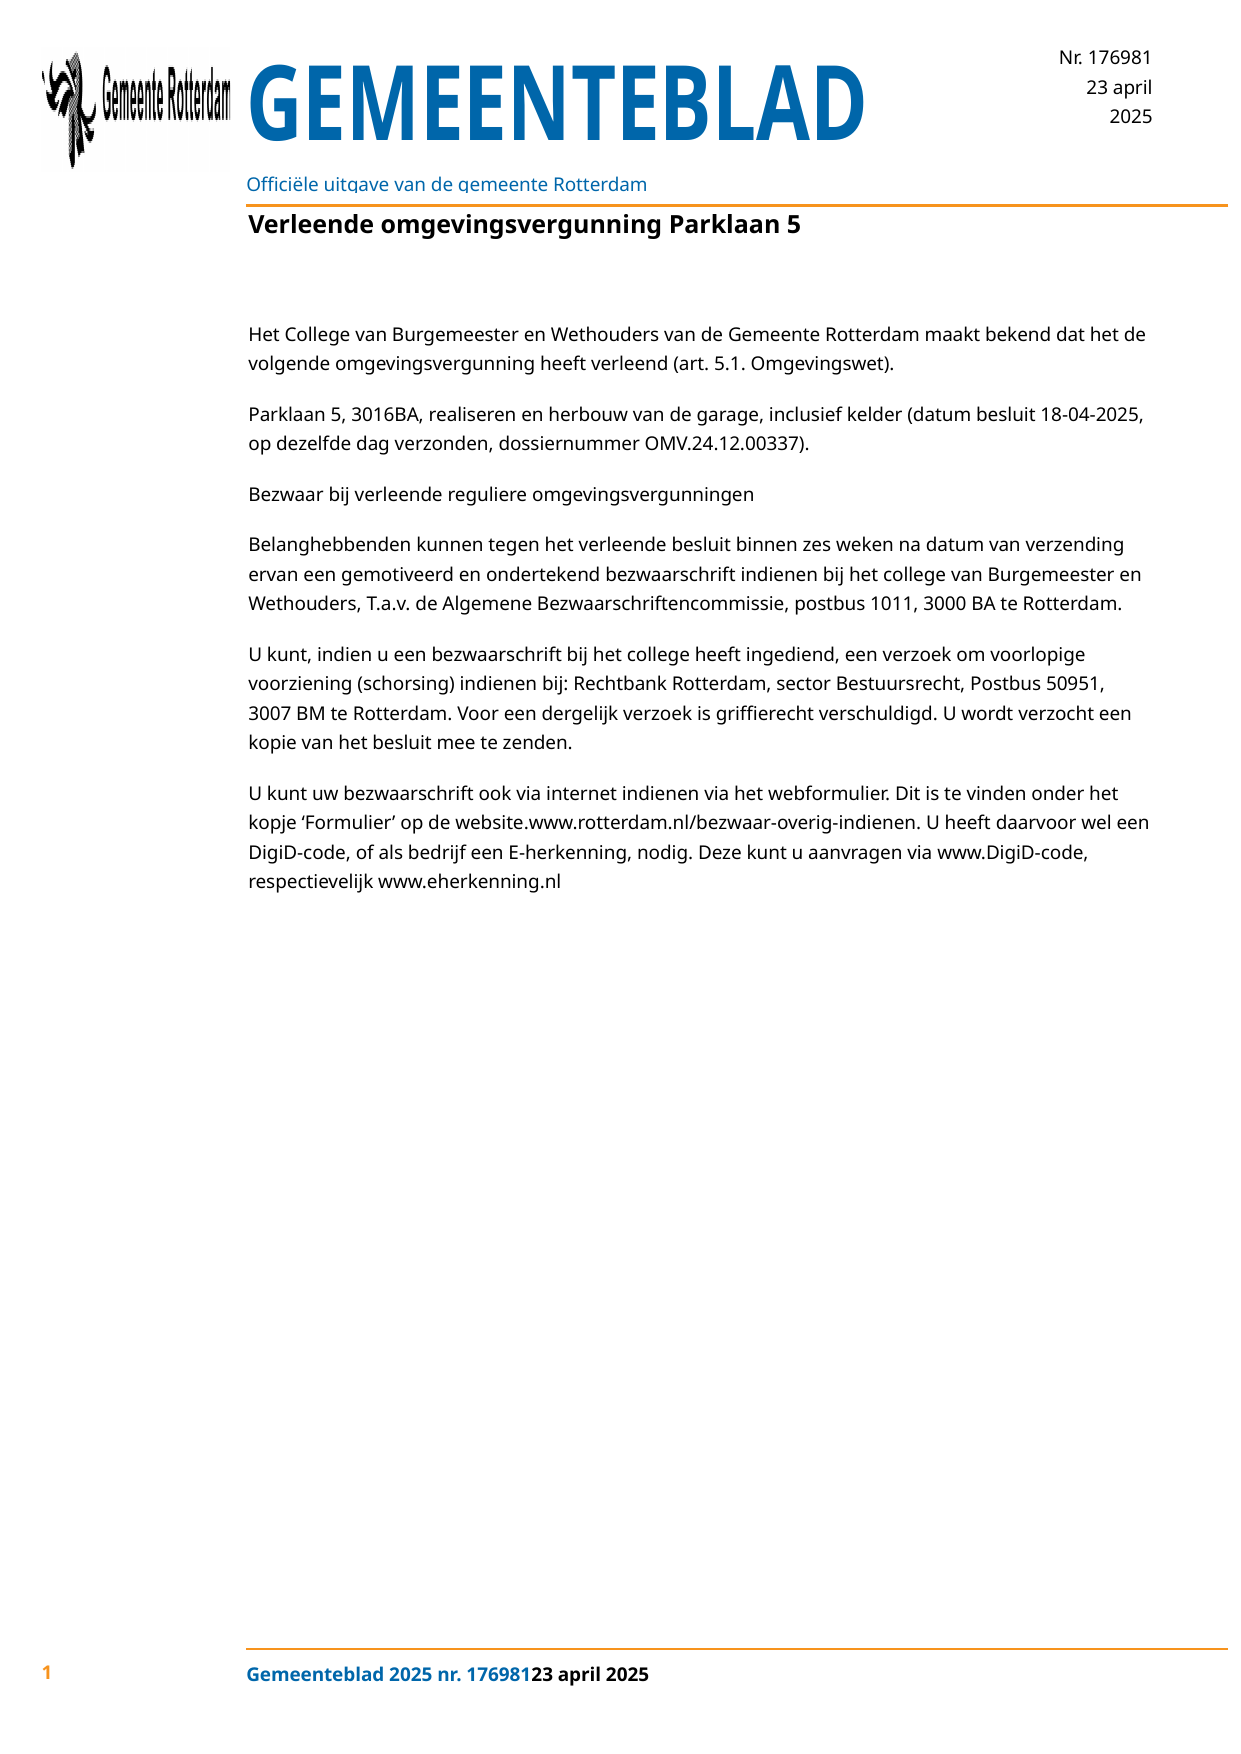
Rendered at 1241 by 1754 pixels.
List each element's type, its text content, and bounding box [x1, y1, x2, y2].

text Verleende omgevingsvergunning Parklaan 5 [248, 207, 1152, 241]
text Het College van Burgemeester en Wethouders van de Gemeente Rotterdam maakt bekend dat het de volgende omgevingsvergunning heeft verleend (art. 5.1. Omgevingswet). [248, 321, 1152, 376]
text Belanghebbenden kunnen tegen het verleende besluit binnen zes weken na datum van verzending ervan een gemotiveerd en ondertekend bezwaarschrift indienen bij het college van Burgemeester en Wethouders, T.a.v. de Algemene Bezwaarschriftencommissie, postbus 1011, 3000 BA te Rotterdam. [248, 531, 1152, 616]
text U kunt uw bezwaarschrift ook via internet indienen via het webformulier. Dit is te vinden onder het kopje ‘Formulier’ op de website.www.rotterdam.nl/bezwaar-overig-indienen. U heeft daarvoor wel een DigiD-code, of als bedrijf een E-herkenning, nodig. Deze kunt u aanvragen via www.DigiD-code, respectievelijk www.eherkenning.nl [248, 780, 1152, 894]
text U kunt, indien u een bezwaarschrift bij het college heeft ingediend, een verzoek om voorlopige voorziening (schorsing) indienen bij: Rechtbank Rotterdam, sector Bestuursrecht, Postbus 50951, 3007 BM te Rotterdam. Voor een dergelijk verzoek is griffierecht verschuldigd. U wordt verzocht een kopie van het besluit mee te zenden. [248, 641, 1152, 755]
picture [41, 47, 231, 172]
text Parklaan 5, 3016BA, realiseren en herbouw van de garage, inclusief kelder (datum besluit 18-04-2025, op dezelfde dag verzonden, dossiernummer OMV.24.12.00337). [248, 401, 1152, 456]
text Bezwaar bij verleende reguliere omgevingsvergunningen [248, 481, 1152, 506]
